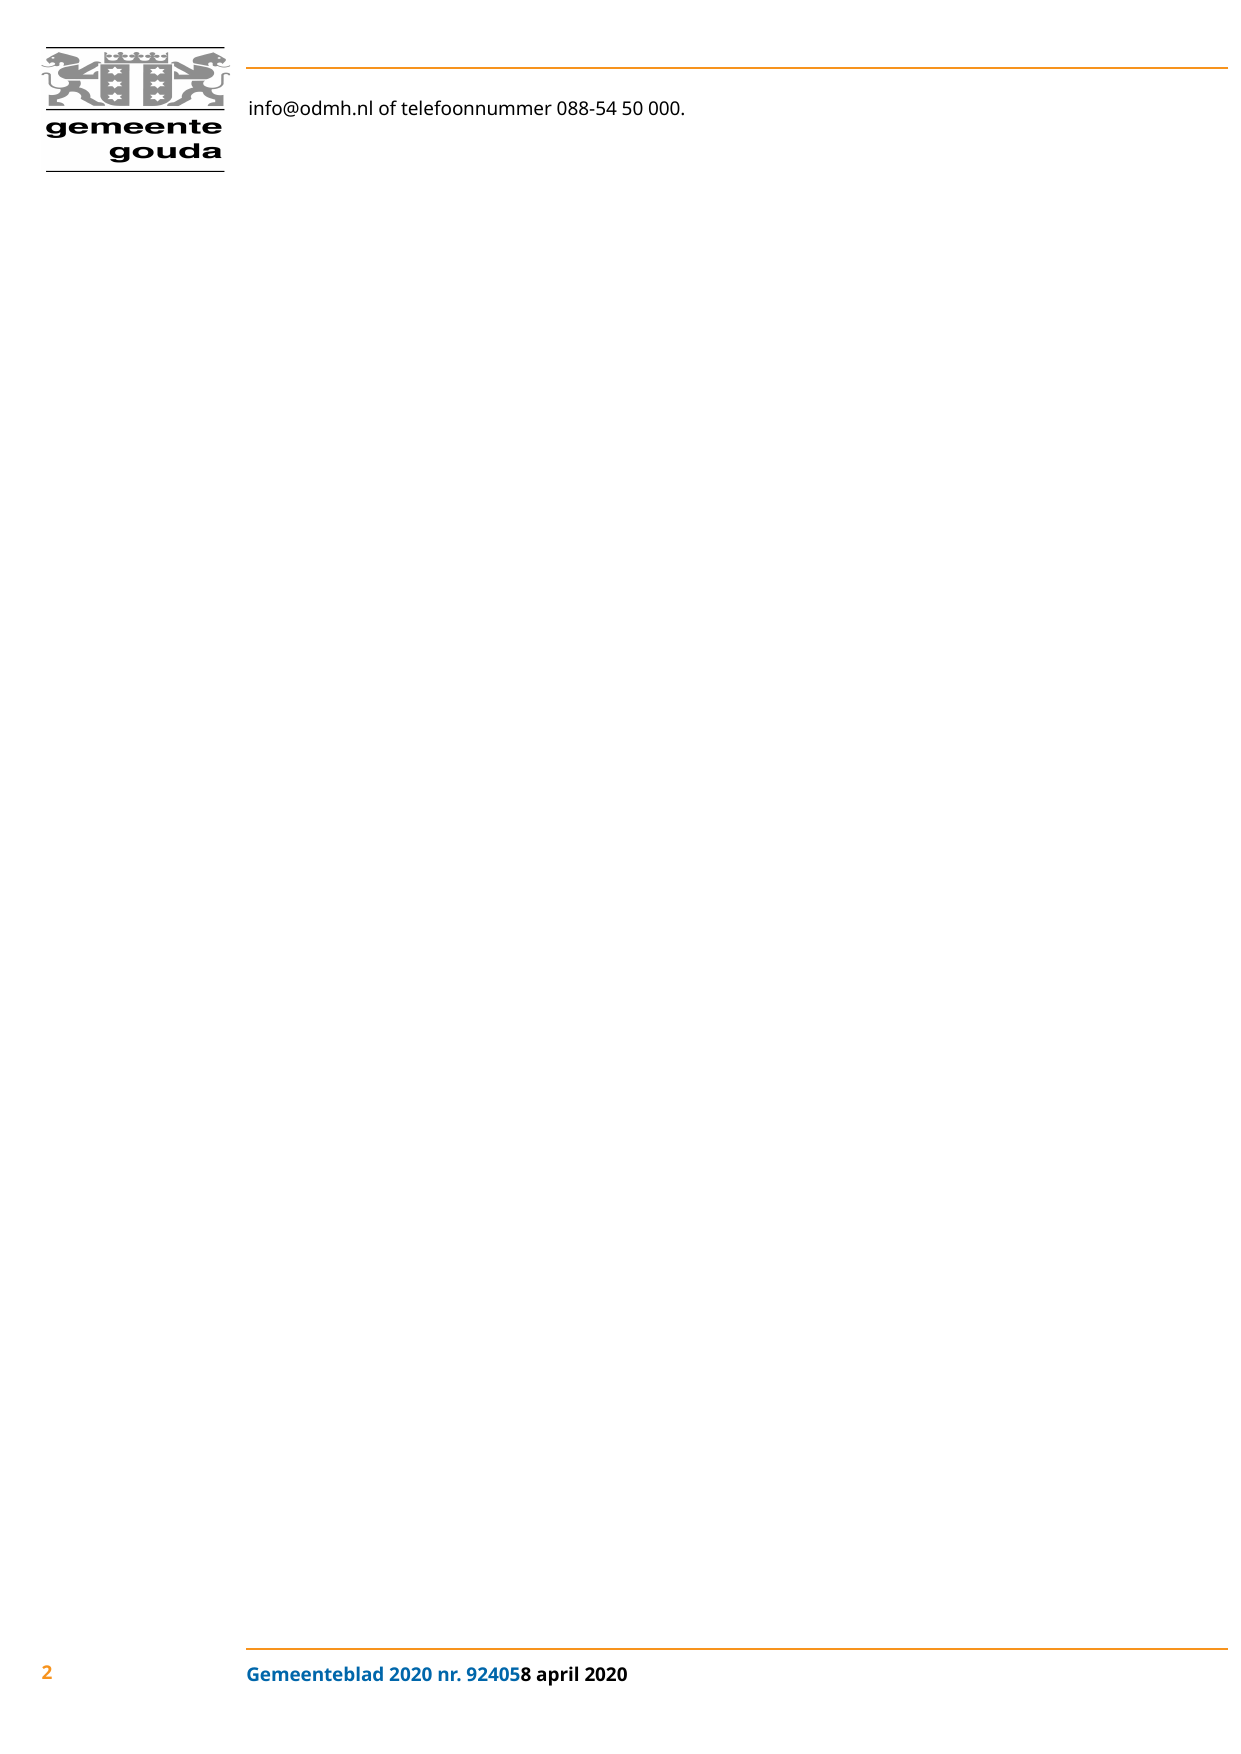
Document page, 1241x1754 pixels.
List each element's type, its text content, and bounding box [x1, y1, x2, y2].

text info@odmh.nl of telefoonnummer 088-54 50 000. [248, 95, 1152, 121]
picture [41, 47, 231, 172]
